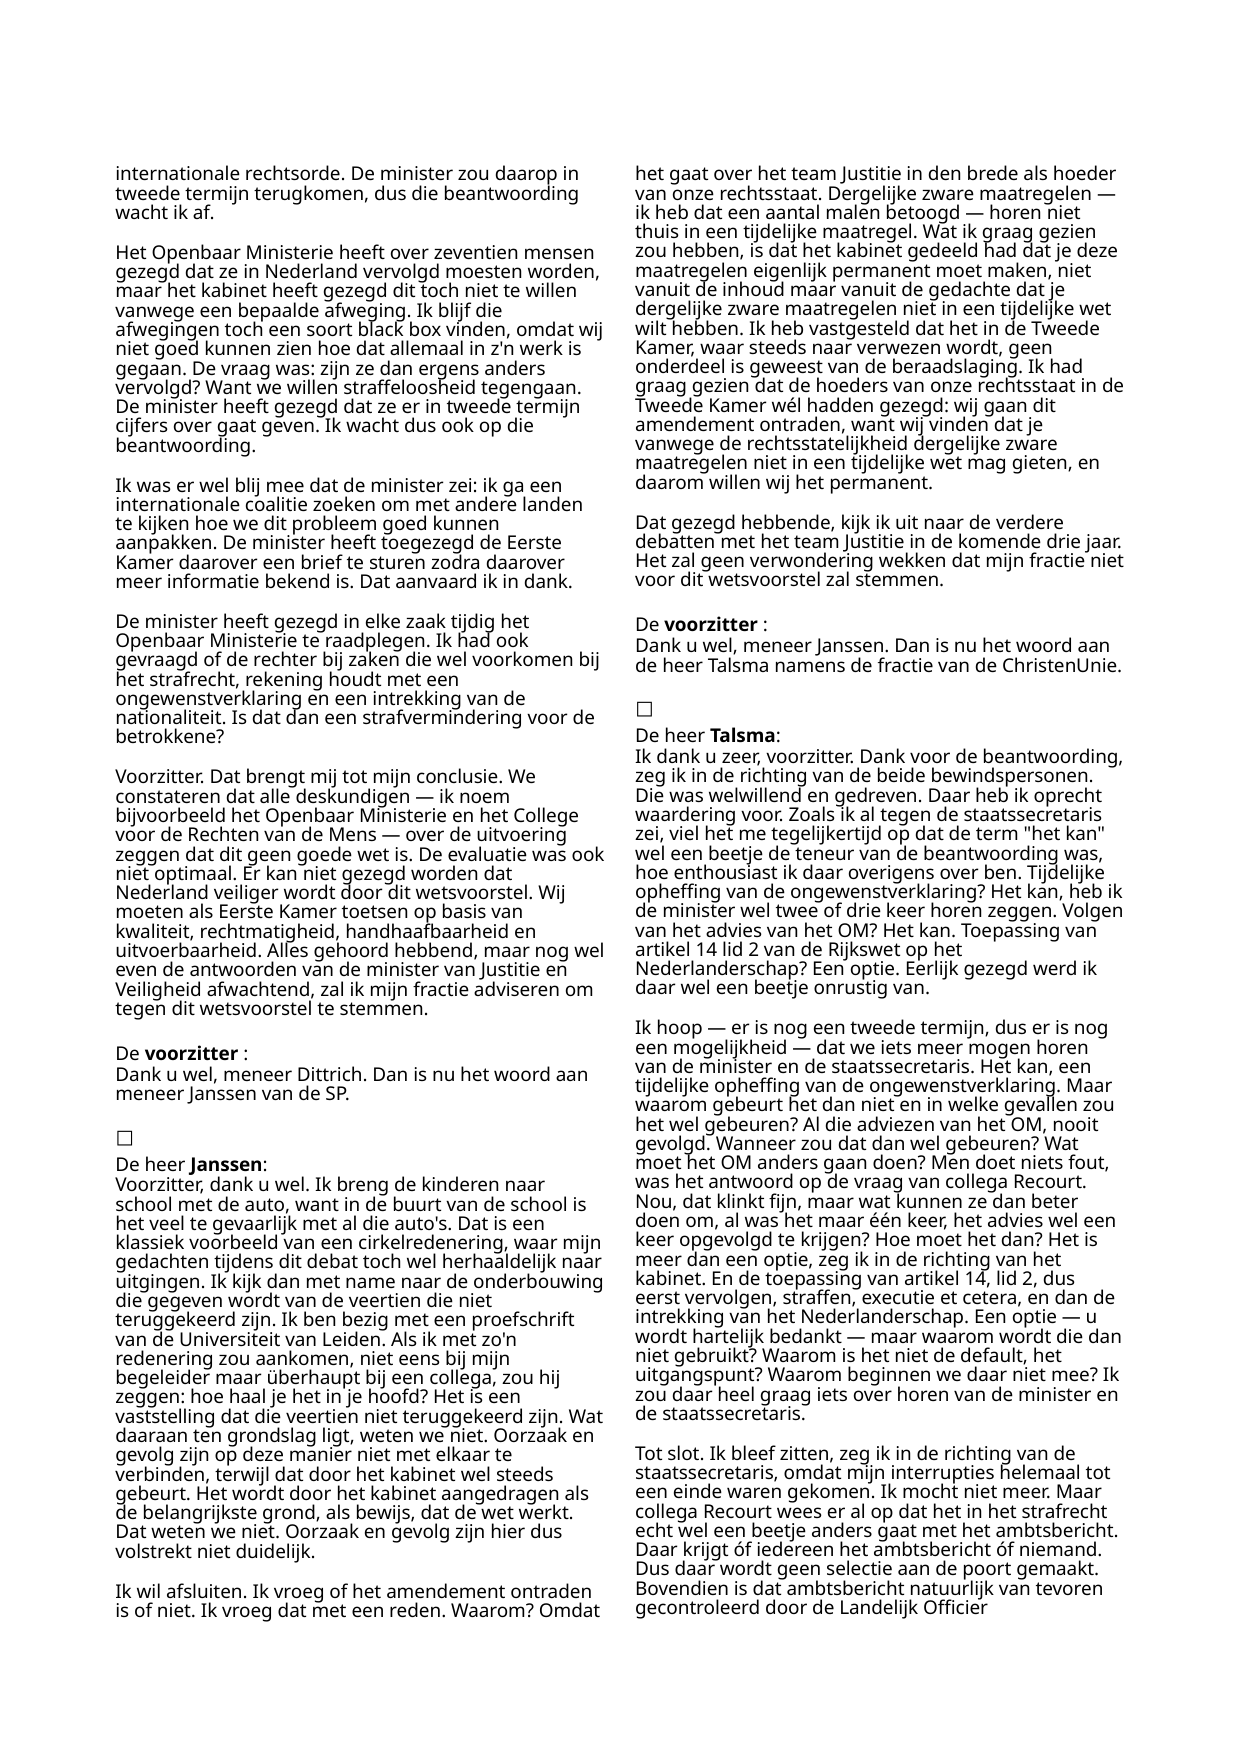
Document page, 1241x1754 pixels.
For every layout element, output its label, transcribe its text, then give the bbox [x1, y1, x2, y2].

text het gaat over het team Justitie in den brede als hoeder van onze rechtsstaat. Dergelijke zware maatregelen — ik heb dat een aantal malen betoogd — horen niet thuis in een tijdelijke maatregel. Wat ik graag gezien zou hebben, is dat het kabinet gedeeld had dat je deze maatregelen eigenlijk permanent moet maken, niet vanuit de inhoud maar vanuit de gedachte dat je dergelijke zware maatregelen niet in een tijdelijke wet wilt hebben. Ik heb vastgesteld dat het in de Tweede Kamer, waar steeds naar verwezen wordt, geen onderdeel is geweest van de beraadslaging. Ik had graag gezien dat de hoeders van onze rechtsstaat in de Tweede Kamer wél hadden gezegd: wij gaan dit amendement ontraden, want wij vinden dat je vanwege de rechtsstatelijkheid dergelijke zware maatregelen niet in een tijdelijke wet mag gieten, en daarom willen wij het permanent. [635, 165, 1125, 493]
text Dank u wel, meneer Janssen. Dan is nu het woord aan de heer Talsma namens de fractie van de ChristenUnie. [635, 637, 1125, 676]
text Ik hoop — er is nog een tweede termijn, dus er is nog een mogelijkheid — dat we iets meer mogen horen van de minister en de staatssecretaris. Het kan, een tijdelijke opheffing van de ongewenstverklaring. Maar waarom gebeurt het dan niet en in welke gevallen zou het wel gebeuren? Al die adviezen van het OM, nooit gevolgd. Wanneer zou dat dan wel gebeuren? Wat moet het OM anders gaan doen? Men doet niets fout, was het antwoord op de vraag van collega Recourt. Nou, dat klinkt fijn, maar wat kunnen ze dan beter doen om, al was het maar één keer, het advies wel een keer opgevolgd te krijgen? Hoe moet het dan? Het is meer dan een optie, zeg ik in de richting van het kabinet. En de toepassing van artikel 14, lid 2, dus eerst vervolgen, straffen, executie et cetera, en dan de intrekking van het Nederlanderschap. Een optie — u wordt hartelijk bedankt — maar waarom wordt die dan niet gebruikt? Waarom is het niet de default, het uitgangspunt? Waarom beginnen we daar niet mee? Ik zou daar heel graag iets over horen van de minister en de staatssecretaris. [635, 1019, 1125, 1424]
text ⬜ [115, 1125, 605, 1151]
text Ik wil afsluiten. Ik vroeg of het amendement ontraden is of niet. Ik vroeg dat met een reden. Waarom? Omdat [115, 1583, 605, 1621]
text Dank u wel, meneer Dittrich. Dan is nu het woord aan meneer Janssen van de SP. [115, 1066, 605, 1104]
text De voorzitter : [635, 612, 1125, 637]
text De voorzitter : [115, 1040, 605, 1066]
text ⬜ [635, 697, 1125, 722]
text De heer Talsma: [635, 722, 1125, 748]
text Het Openbaar Ministerie heeft over zeventien mensen gezegd dat ze in Nederland vervolgd moesten worden, maar het kabinet heeft gezegd dit toch niet te willen vanwege een bepaalde afweging. Ik blijf die afwegingen toch een soort black box vinden, omdat wij niet goed kunnen zien hoe dat allemaal in z'n werk is gegaan. De vraag was: zijn ze dan ergens anders vervolgd? Want we willen straffeloosheid tegengaan. De minister heeft gezegd dat ze er in tweede termijn cijfers over gaat geven. Ik wacht dus ook op die beantwoording. [115, 244, 605, 456]
text Ik dank u zeer, voorzitter. Dank voor de beantwoording, zeg ik in de richting van de beide bewindspersonen. Die was welwillend en gedreven. Daar heb ik oprecht waardering voor. Zoals ik al tegen de staatssecretaris zei, viel het me tegelijkertijd op dat de term "het kan" wel een beetje de teneur van de beantwoording was, hoe enthousiast ik daar overigens over ben. Tijdelijke opheffing van de ongewenstverklaring? Het kan, heb ik de minister wel twee of drie keer horen zeggen. Volgen van het advies van het OM? Het kan. Toepassing van artikel 14 lid 2 van de Rijkswet op het Nederlanderschap? Een optie. Eerlijk gezegd werd ik daar wel een beetje onrustig van. [635, 748, 1125, 999]
text internationale rechtsorde. De minister zou daarop in tweede termijn terugkomen, dus die beantwoording wacht ik af. [115, 165, 605, 223]
text Voorzitter, dank u wel. Ik breng de kinderen naar school met de auto, want in de buurt van de school is het veel te gevaarlijk met al die auto's. Dat is een klassiek voorbeeld van een cirkelredenering, waar mijn gedachten tijdens dit debat toch wel herhaaldelijk naar uitgingen. Ik kijk dan met name naar de onderbouwing die gegeven wordt van de veertien die niet teruggekeerd zijn. Ik ben bezig met een proefschrift van de Universiteit van Leiden. Als ik met zo'n redenering zou aankomen, niet eens bij mijn begeleider maar überhaupt bij een collega, zou hij zeggen: hoe haal je het in je hoofd? Het is een vaststelling dat die veertien niet teruggekeerd zijn. Wat daaraan ten grondslag ligt, weten we niet. Oorzaak en gevolg zijn op deze manier niet met elkaar te verbinden, terwijl dat door het kabinet wel steeds gebeurt. Het wordt door het kabinet aangedragen als de belangrijkste grond, als bewijs, dat de wet werkt. Dat weten we niet. Oorzaak en gevolg zijn hier dus volstrekt niet duidelijk. [115, 1176, 605, 1562]
text De minister heeft gezegd in elke zaak tijdig het Openbaar Ministerie te raadplegen. Ik had ook gevraagd of de rechter bij zaken die wel voorkomen bij het strafrecht, rekening houdt met een ongewenstverklaring en een intrekking van de nationaliteit. Is dat dan een strafvermindering voor de betrokkene? [115, 613, 605, 748]
text Voorzitter. Dat brengt mij tot mijn conclusie. We constateren dat alle deskundigen — ik noem bijvoorbeeld het Openbaar Ministerie en het College voor de Rechten van de Mens — over de uitvoering zeggen dat dit geen goede wet is. De evaluatie was ook niet optimaal. Er kan niet gezegd worden dat Nederland veiliger wordt door dit wetsvoorstel. Wij moeten als Eerste Kamer toetsen op basis van kwaliteit, rechtmatigheid, handhaafbaarheid en uitvoerbaarheid. Alles gehoord hebbend, maar nog wel even de antwoorden van de minister van Justitie en Veiligheid afwachtend, zal ik mijn fractie adviseren om tegen dit wetsvoorstel te stemmen. [115, 768, 605, 1019]
text Dat gezegd hebbende, kijk ik uit naar de verdere debatten met het team Justitie in de komende drie jaar. Het zal geen verwondering wekken dat mijn fractie niet voor dit wetsvoorstel zal stemmen. [635, 514, 1125, 591]
text Tot slot. Ik bleef zitten, zeg ik in de richting van de staatssecretaris, omdat mijn interrupties helemaal tot een einde waren gekomen. Ik mocht niet meer. Maar collega Recourt wees er al op dat het in het strafrecht echt wel een beetje anders gaat met het ambtsbericht. Daar krijgt óf iedereen het ambtsbericht óf niemand. Dus daar wordt geen selectie aan de poort gemaakt. Bovendien is dat ambtsbericht natuurlijk van tevoren gecontroleerd door de Landelijk Officier [635, 1445, 1125, 1618]
text Ik was er wel blij mee dat de minister zei: ik ga een internationale coalitie zoeken om met andere landen te kijken hoe we dit probleem goed kunnen aanpakken. De minister heeft toegezegd de Eerste Kamer daarover een brief te sturen zodra daarover meer informatie bekend is. Dat aanvaard ik in dank. [115, 477, 605, 592]
text De heer Janssen: [115, 1151, 605, 1176]
